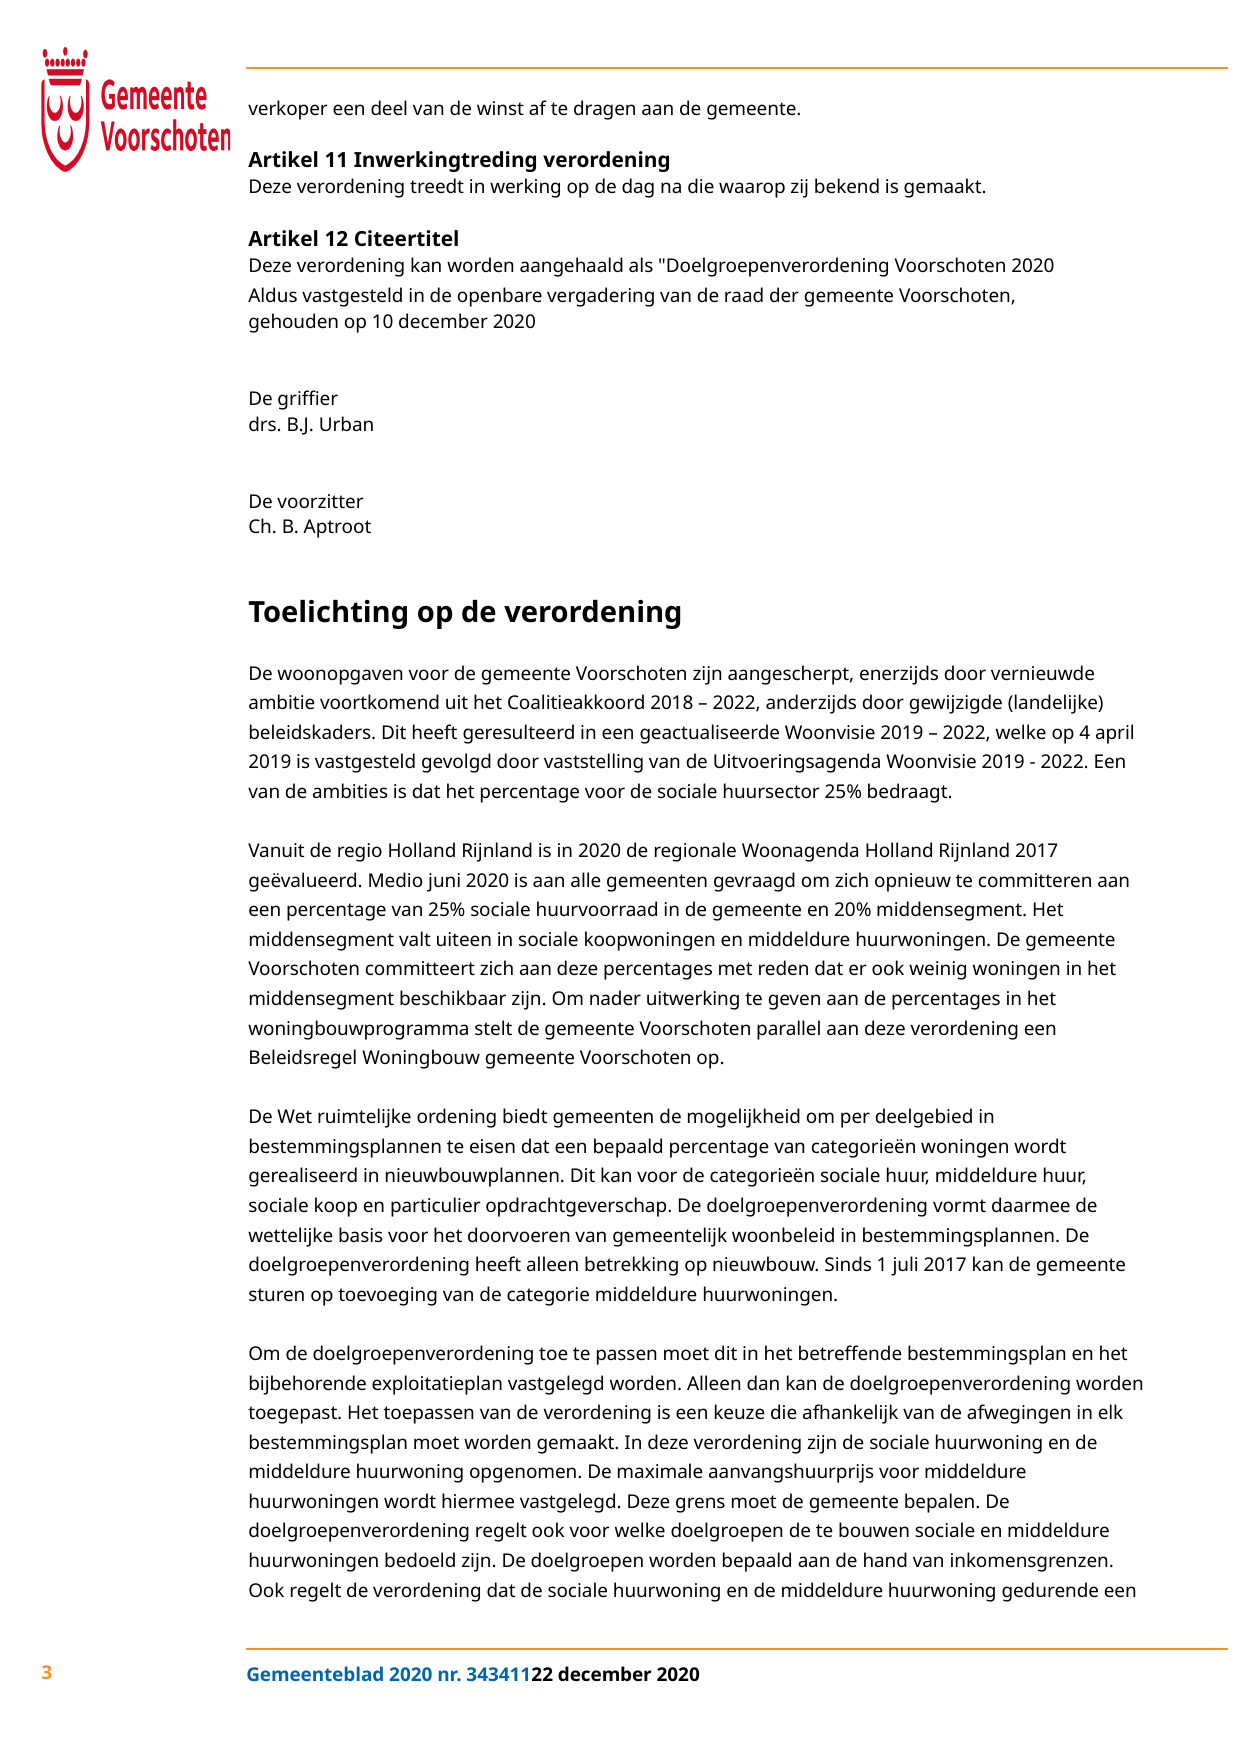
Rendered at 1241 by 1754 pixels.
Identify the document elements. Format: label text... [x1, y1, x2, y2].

text Ch. B. Aptroot [248, 514, 1152, 539]
text De Wet ruimtelijke ordening biedt gemeenten de mogelijkheid om per deelgebied in bestemmingsplannen te eisen dat een bepaald percentage van categorieën woningen wordt gerealiseerd in nieuwbouwplannen. Dit kan voor de categorieën sociale huur, middeldure huur, sociale koop en particulier opdrachtgeverschap. De doelgroepenverordening vormt daarmee de wettelijke basis voor het doorvoeren van gemeentelijk woonbeleid in bestemmingsplannen. De doelgroepenverordening heeft alleen betrekking op nieuwbouw. Sinds 1 juli 2017 kan de gemeente sturen op toevoeging van de categorie middeldure huurwoningen. [248, 1103, 1152, 1307]
text Artikel 11 Inwerkingtreding verordening [248, 145, 1152, 174]
text Deze verordening treedt in werking op de dag na die waarop zij bekend is gemaakt. [248, 174, 1152, 199]
text Om de doelgroepenverordening toe te passen moet dit in het betreffende bestemmingsplan en het bijbehorende exploitatieplan vastgelegd worden. Alleen dan kan de doelgroepenverordening worden toegepast. Het toepassen van de verordening is een keuze die afhankelijk van de afwegingen in elk bestemmingsplan moet worden gemaakt. In deze verordening zijn de sociale huurwoning en de middeldure huurwoning opgenomen. De maximale aanvangshuurprijs voor middeldure huurwoningen wordt hiermee vastgelegd. Deze grens moet de gemeente bepalen. De doelgroepenverordening regelt ook voor welke doelgroepen de te bouwen sociale en middeldure huurwoningen bedoeld zijn. De doelgroepen worden bepaald aan de hand van inkomensgrenzen. Ook regelt de verordening dat de sociale huurwoning en de middeldure huurwoning gedurende een [248, 1340, 1152, 1602]
text gehouden op 10 december 2020 [248, 308, 1152, 333]
text De griffier [248, 385, 1152, 411]
text verkoper een deel van de winst af te dragen aan de gemeente. [248, 95, 1152, 121]
text Deze verordening kan worden aangehaald als "Doelgroepenverordening Voorschoten 2020 [248, 252, 1152, 278]
picture [41, 47, 231, 172]
text drs. B.J. Urban [248, 411, 1152, 436]
text Aldus vastgesteld in de openbare vergadering van de raad der gemeente Voorschoten, [248, 282, 1152, 308]
text Vanuit de regio Holland Rijnland is in 2020 de regionale Woonagenda Holland Rijnland 2017 geëvalueerd. Medio juni 2020 is aan alle gemeenten gevraagd om zich opnieuw te committeren aan een percentage van 25% sociale huurvoorraad in de gemeente en 20% middensegment. Het middensegment valt uiteen in sociale koopwoningen en middeldure huurwoningen. De gemeente Voorschoten committeert zich aan deze percentages met reden dat er ook weinig woningen in het middensegment beschikbaar zijn. Om nader uitwerking te geven aan de percentages in het woningbouwprogramma stelt de gemeente Voorschoten parallel aan deze verordening een Beleidsregel Woningbouw gemeente Voorschoten op. [248, 837, 1152, 1070]
text Artikel 12 Citeertitel [248, 224, 1152, 252]
text De woonopgaven voor de gemeente Voorschoten zijn aangescherpt, enerzijds door vernieuwde ambitie voortkomend uit het Coalitieakkoord 2018 – 2022, anderzijds door gewijzigde (landelijke) beleidskaders. Dit heeft geresulteerd in een geactualiseerde Woonvisie 2019 – 2022, welke op 4 april 2019 is vastgesteld gevolgd door vaststelling van de Uitvoeringsagenda Woonvisie 2019 - 2022. Een van de ambities is dat het percentage voor de sociale huursector 25% bedraagt. [248, 660, 1152, 804]
text Toelichting op de verordening [248, 591, 1152, 631]
text De voorzitter [248, 488, 1152, 514]
